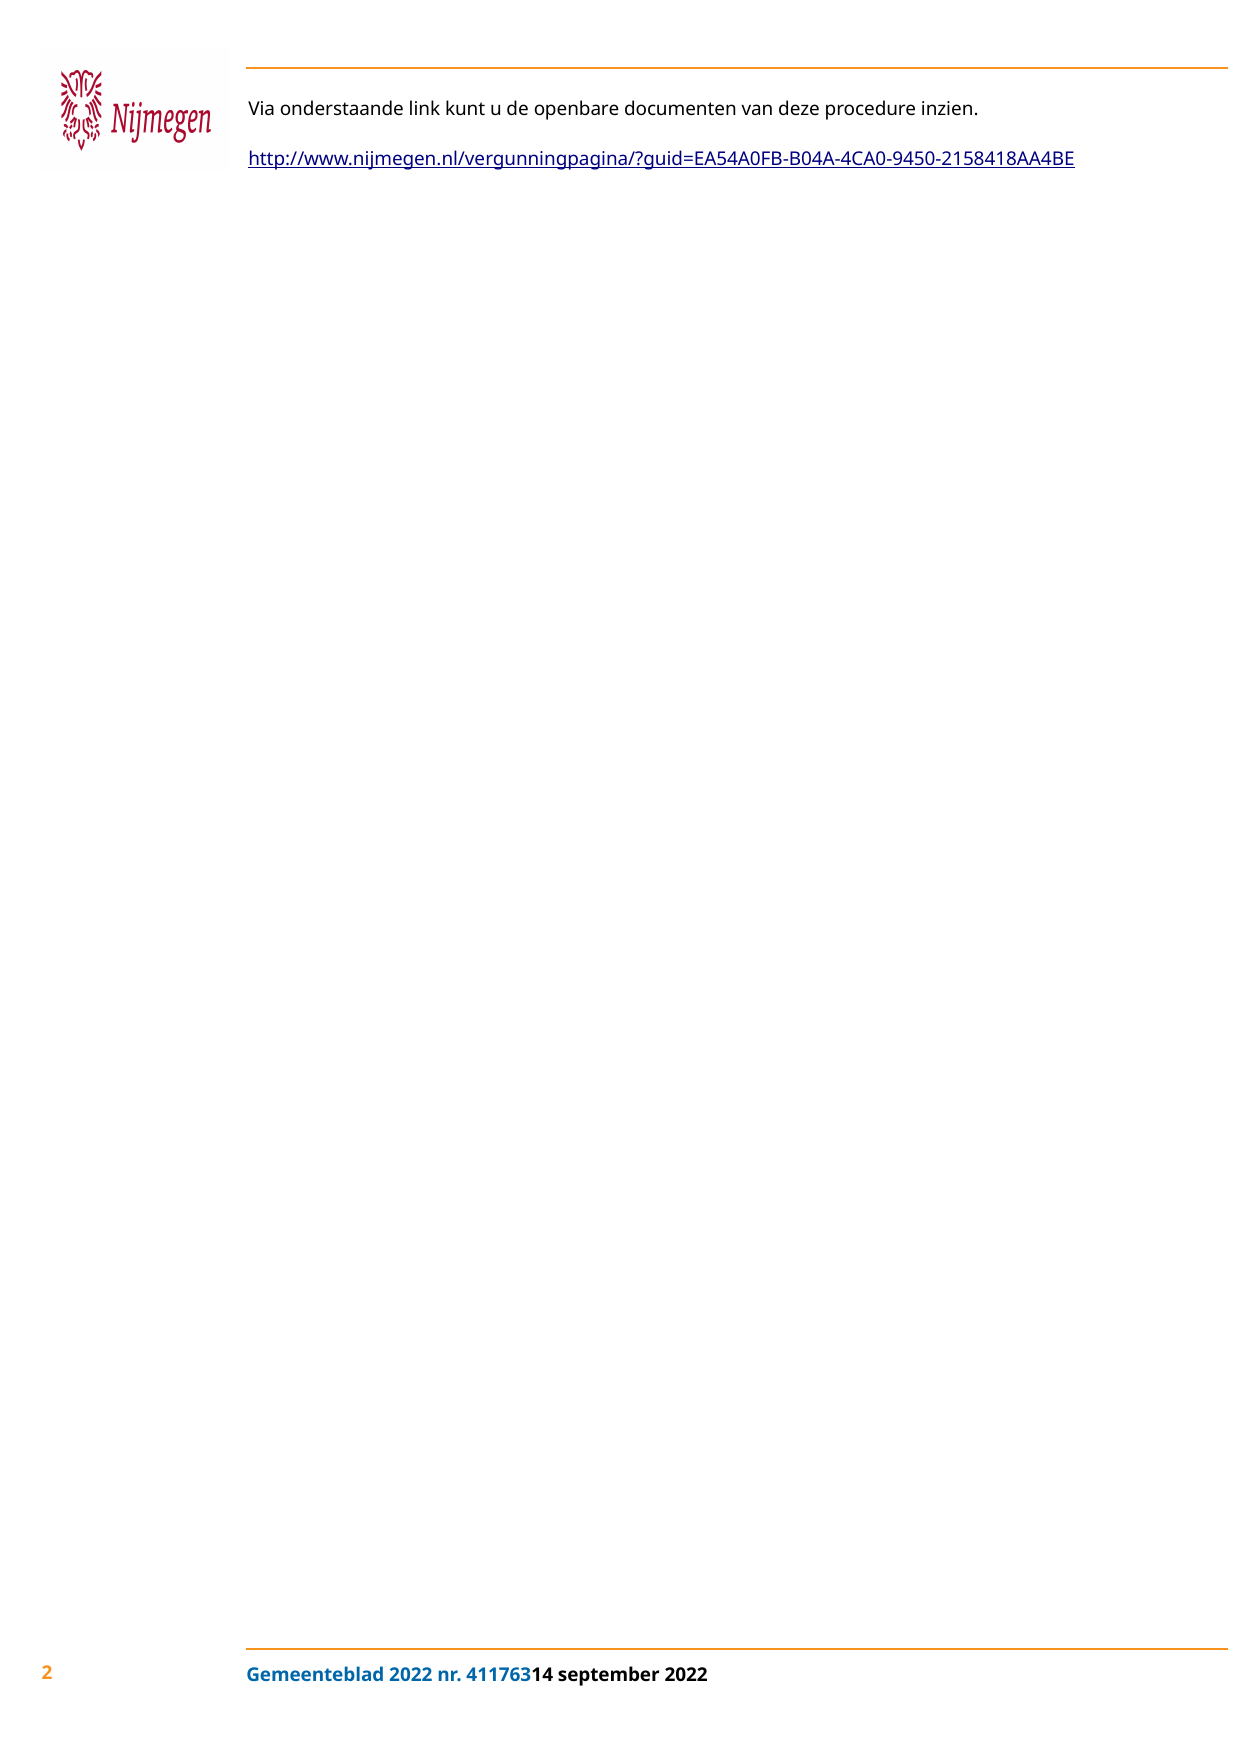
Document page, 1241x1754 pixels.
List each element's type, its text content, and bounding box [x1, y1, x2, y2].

text Via onderstaande link kunt u de openbare documenten van deze procedure inzien. [248, 95, 1152, 121]
text http://www.nijmegen.nl/vergunningpagina/?guid=EA54A0FB-B04A-4CA0-9450-2158418AA4BE [248, 145, 1152, 171]
picture [41, 47, 231, 172]
